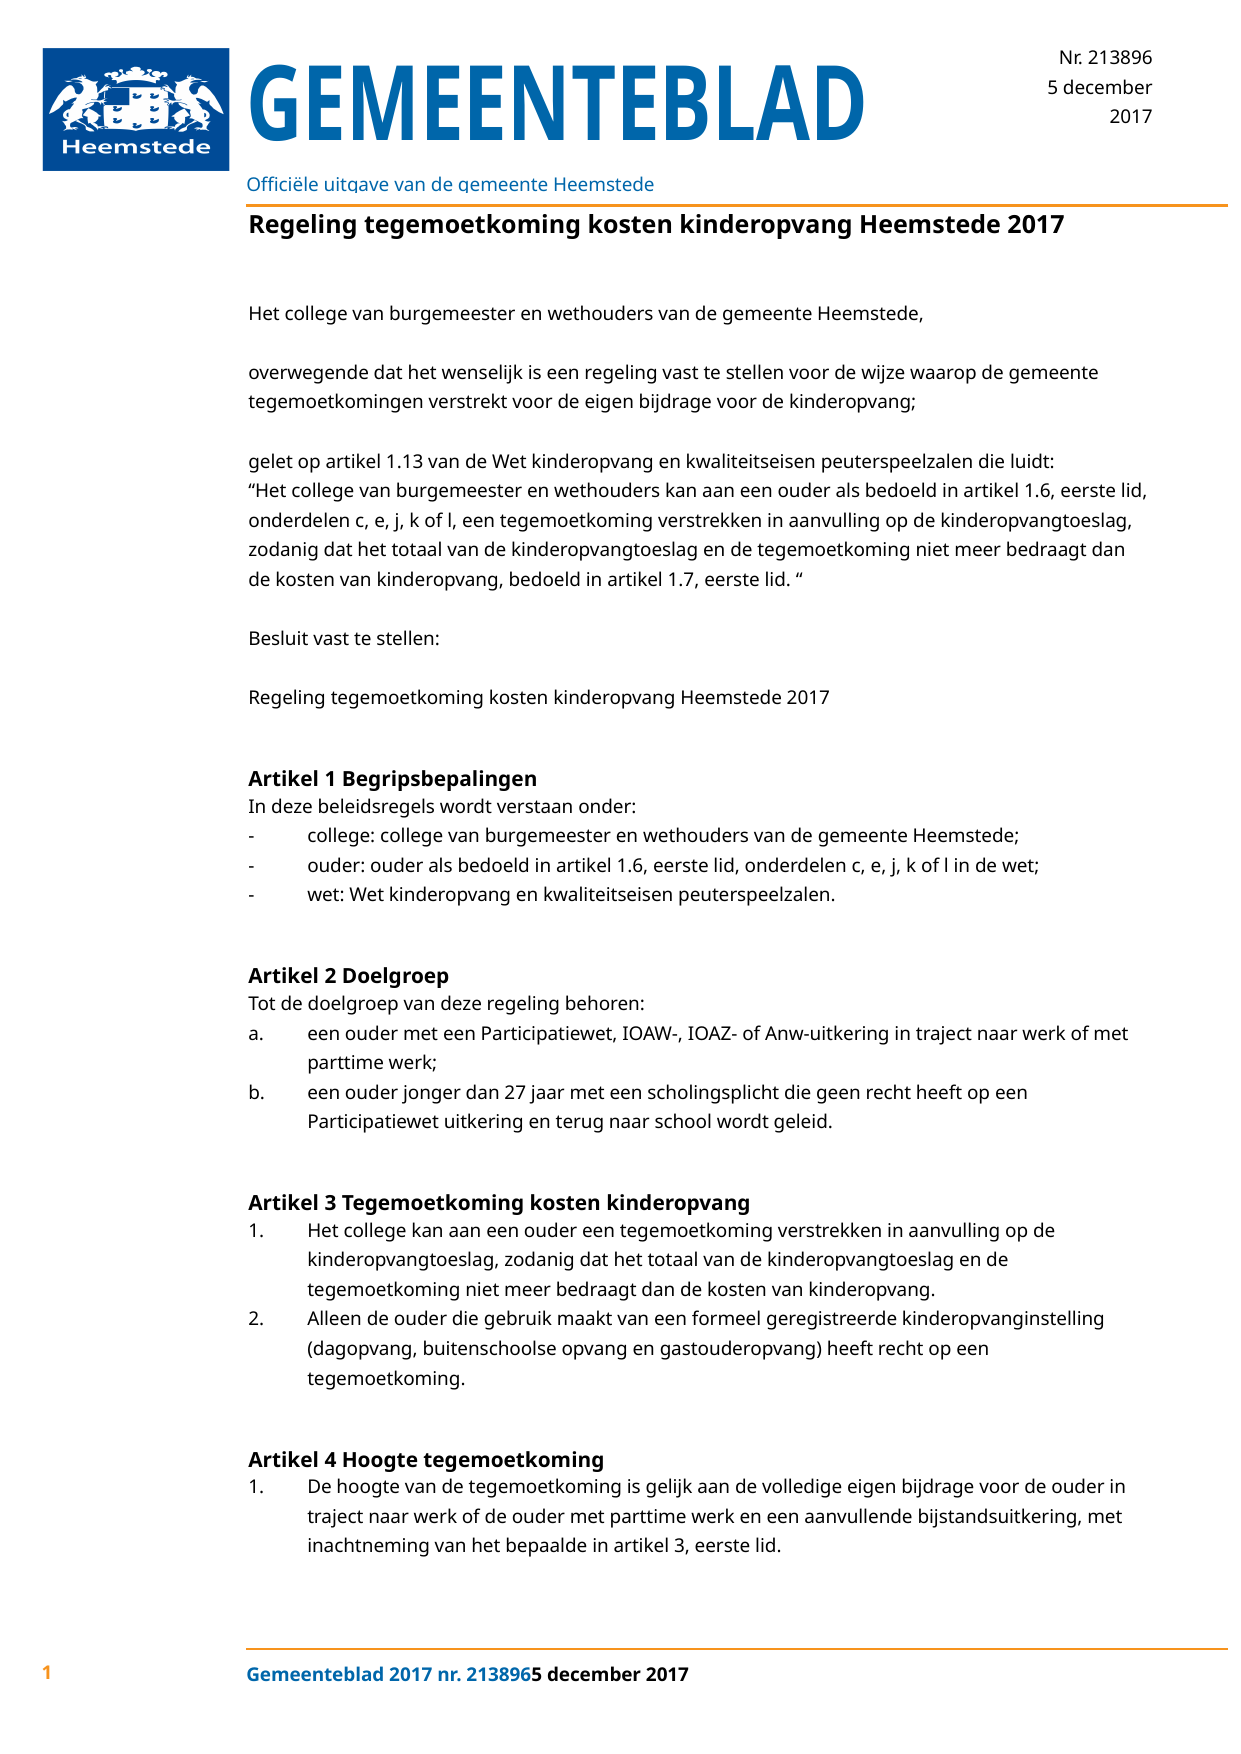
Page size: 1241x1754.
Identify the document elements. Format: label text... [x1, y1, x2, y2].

picture [41, 47, 231, 172]
text Artikel 2 Doelgroep [248, 962, 1152, 990]
text Het college van burgemeester en wethouders van de gemeente Heemstede, [248, 300, 1152, 326]
list wet: Wet kinderopvang en kwaliteitseisen peuterspeelzalen. [248, 882, 1152, 907]
text Regeling tegemoetkoming kosten kinderopvang Heemstede 2017 [248, 207, 1152, 241]
list Het college kan aan een ouder een tegemoetkoming verstrekken in aanvulling op de kinderopvangtoeslag, zodanig dat het totaal van de kinderopvangtoeslag en de tegemoetkoming niet meer bedraagt dan de kosten van kinderopvang. [248, 1217, 1152, 1302]
list college: college van burgemeester en wethouders van de gemeente Heemstede; [248, 822, 1152, 848]
list De hoogte van de tegemoetkoming is gelijk aan de volledige eigen bijdrage voor de ouder in traject naar werk of de ouder met parttime werk en een aanvullende bijstandsuitkering, met inachtneming van het bepaalde in artikel 3, eerste lid. [248, 1473, 1152, 1558]
text Tot de doelgroep van deze regeling behoren: [248, 990, 1152, 1016]
text “Het college van burgemeester en wethouders kan aan een ouder als bedoeld in artikel 1.6, eerste lid, onderdelen c, e, j, k of l, een tegemoetkoming verstrekken in aanvulling op de kinderopvangtoeslag, zodanig dat het totaal van de kinderopvangtoeslag en de tegemoetkoming niet meer bedraagt dan de kosten van kinderopvang, bedoeld in artikel 1.7, eerste lid. “ [248, 477, 1152, 592]
text Artikel 3 Tegemoetkoming kosten kinderopvang [248, 1188, 1152, 1217]
text Besluit vast te stellen: [248, 625, 1152, 651]
text In deze beleidsregels wordt verstaan onder: [248, 793, 1152, 819]
list een ouder met een Participatiewet, IOAW-, IOAZ- of Anw-uitkering in traject naar werk of met parttime werk; [248, 1020, 1152, 1075]
list Alleen de ouder die gebruik maakt van een formeel geregistreerde kinderopvanginstelling (dagopvang, buitenschoolse opvang en gastouderopvang) heeft recht op een tegemoetkoming. [248, 1306, 1152, 1391]
text Artikel 4 Hoogte tegemoetkoming [248, 1445, 1152, 1473]
text Artikel 1 Begripsbepalingen [248, 764, 1152, 793]
list een ouder jonger dan 27 jaar met een scholingsplicht die geen recht heeft op een Participatiewet uitkering en terug naar school wordt geleid. [248, 1079, 1152, 1134]
list ouder: ouder als bedoeld in artikel 1.6, eerste lid, onderdelen c, e, j, k of l in de wet; [248, 852, 1152, 878]
text Regeling tegemoetkoming kosten kinderopvang Heemstede 2017 [248, 684, 1152, 710]
text gelet op artikel 1.13 van de Wet kinderopvang en kwaliteitseisen peuterspeelzalen die luidt: [248, 448, 1152, 473]
text overwegende dat het wenselijk is een regeling vast te stellen voor de wijze waarop de gemeente tegemoetkomingen verstrekt voor de eigen bijdrage voor de kinderopvang; [248, 359, 1152, 414]
